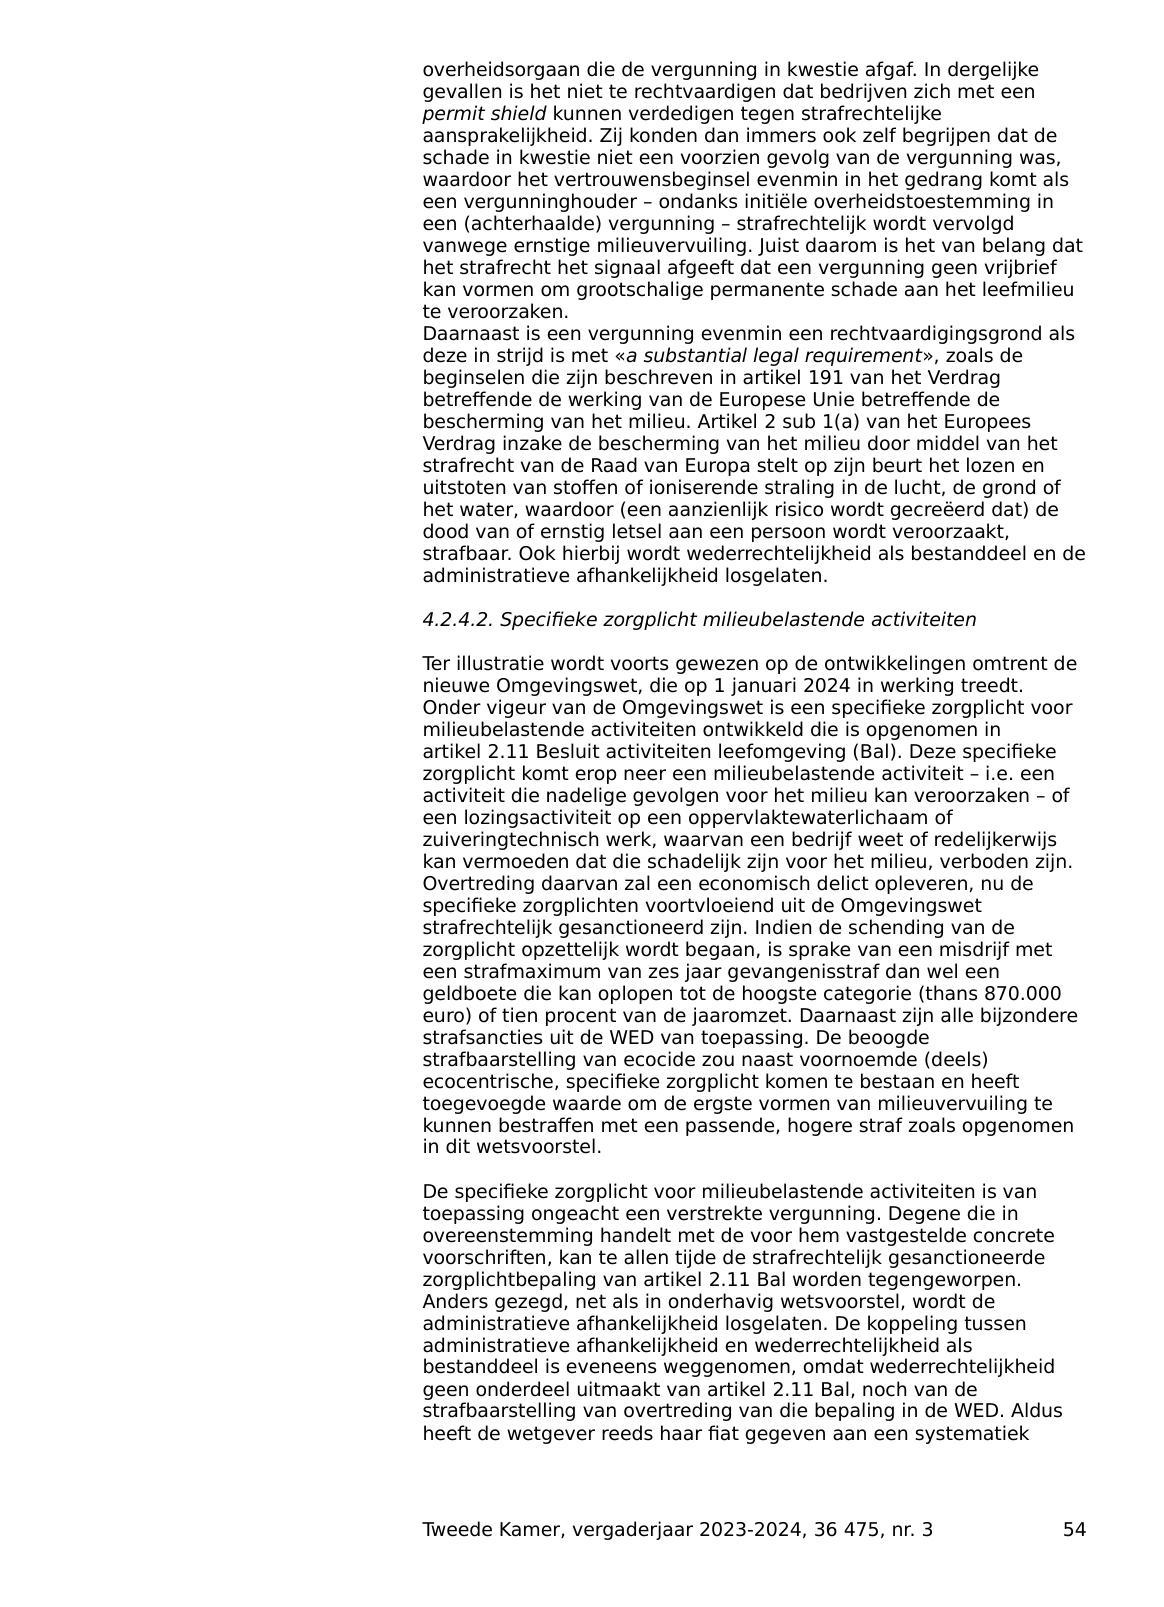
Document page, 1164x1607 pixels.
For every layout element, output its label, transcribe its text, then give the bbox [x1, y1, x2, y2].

text De specifieke zorgplicht voor milieubelastende activiteiten is van toepassing ongeacht een verstrekte vergunning. Degene die in overeenstemming handelt met de voor hem vastgestelde concrete voorschriften, kan te allen tijde de strafrechtelijk gesanctioneerde zorgplichtbepaling van artikel 2.11 Bal worden tegengeworpen. Anders gezegd, net als in onderhavig wetsvoorstel, wordt de administratieve afhankelijkheid losgelaten. De koppeling tussen administratieve afhankelijkheid en wederrechtelijkheid als bestanddeel is eveneens weggenomen, omdat wederrechtelijkheid geen onderdeel uitmaakt van artikel 2.11 Bal, noch van de strafbaarstelling van overtreding van die bepaling in de WED. Aldus heeft de wetgever reeds haar fiat gegeven aan een systematiek [422, 1181, 1087, 1444]
text overheidsorgaan die de vergunning in kwestie afgaf. In dergelijke gevallen is het niet te rechtvaardigen dat bedrijven zich met een permit shield kunnen verdedigen tegen strafrechtelijke aansprakelijkheid. Zij konden dan immers ook zelf begrijpen dat de schade in kwestie niet een voorzien gevolg van de vergunning was, waardoor het vertrouwensbeginsel evenmin in het gedrang komt als een vergunninghouder – ondanks initiële overheidstoestemming in een (achterhaalde) vergunning – strafrechtelijk wordt vervolgd vanwege ernstige milieuvervuiling. Juist daarom is het van belang dat het strafrecht het signaal afgeeft dat een vergunning geen vrijbrief kan vormen om grootschalige permanente schade aan het leefmilieu te veroorzaken. [422, 59, 1087, 323]
text Ter illustratie wordt voorts gewezen op de ontwikkelingen omtrent de nieuwe Omgevingswet, die op 1 januari 2024 in werking treedt. Onder vigeur van de Omgevingswet is een specifieke zorgplicht voor milieubelastende activiteiten ontwikkeld die is opgenomen in artikel 2.11 Besluit activiteiten leefomgeving (Bal). Deze specifieke zorgplicht komt erop neer een milieubelastende activiteit – i.e. een activiteit die nadelige gevolgen voor het milieu kan veroorzaken – of een lozingsactiviteit op een oppervlaktewaterlichaam of zuiveringtechnisch werk, waarvan een bedrijf weet of redelijkerwijs kan vermoeden dat die schadelijk zijn voor het milieu, verboden zijn. Overtreding daarvan zal een economisch delict opleveren, nu de specifieke zorgplichten voortvloeiend uit de Omgevingswet strafrechtelijk gesanctioneerd zijn. Indien de schending van de zorgplicht opzettelijk wordt begaan, is sprake van een misdrijf met een strafmaximum van zes jaar gevangenisstraf dan wel een geldboete die kan oplopen tot de hoogste categorie (thans 870.000 euro) of tien procent van de jaaromzet. Daarnaast zijn alle bijzondere strafsancties uit de WED van toepassing. De beoogde strafbaarstelling van ecocide zou naast voornoemde (deels) ecocentrische, specifieke zorgplicht komen te bestaan en heeft toegevoegde waarde om de ergste vormen van milieuvervuiling te kunnen bestraffen met een passende, hogere straf zoals opgenomen in dit wetsvoorstel. [422, 653, 1087, 1158]
subtitle 4.2.4.2. Specifieke zorgplicht milieubelastende activiteiten [422, 609, 1087, 631]
text Daarnaast is een vergunning evenmin een rechtvaardigingsgrond als deze in strijd is met «a substantial legal requirement», zoals de beginselen die zijn beschreven in artikel 191 van het Verdrag betreffende de werking van de Europese Unie betreffende de bescherming van het milieu. Artikel 2 sub 1(a) van het Europees Verdrag inzake de bescherming van het milieu door middel van het strafrecht van de Raad van Europa stelt op zijn beurt het lozen en uitstoten van stoffen of ioniserende straling in de lucht, de grond of het water, waardoor (een aanzienlijk risico wordt gecreëerd dat) de dood van of ernstig letsel aan een persoon wordt veroorzaakt, strafbaar. Ook hierbij wordt wederrechtelijkheid als bestanddeel en de administratieve afhankelijkheid losgelaten. [422, 323, 1087, 587]
